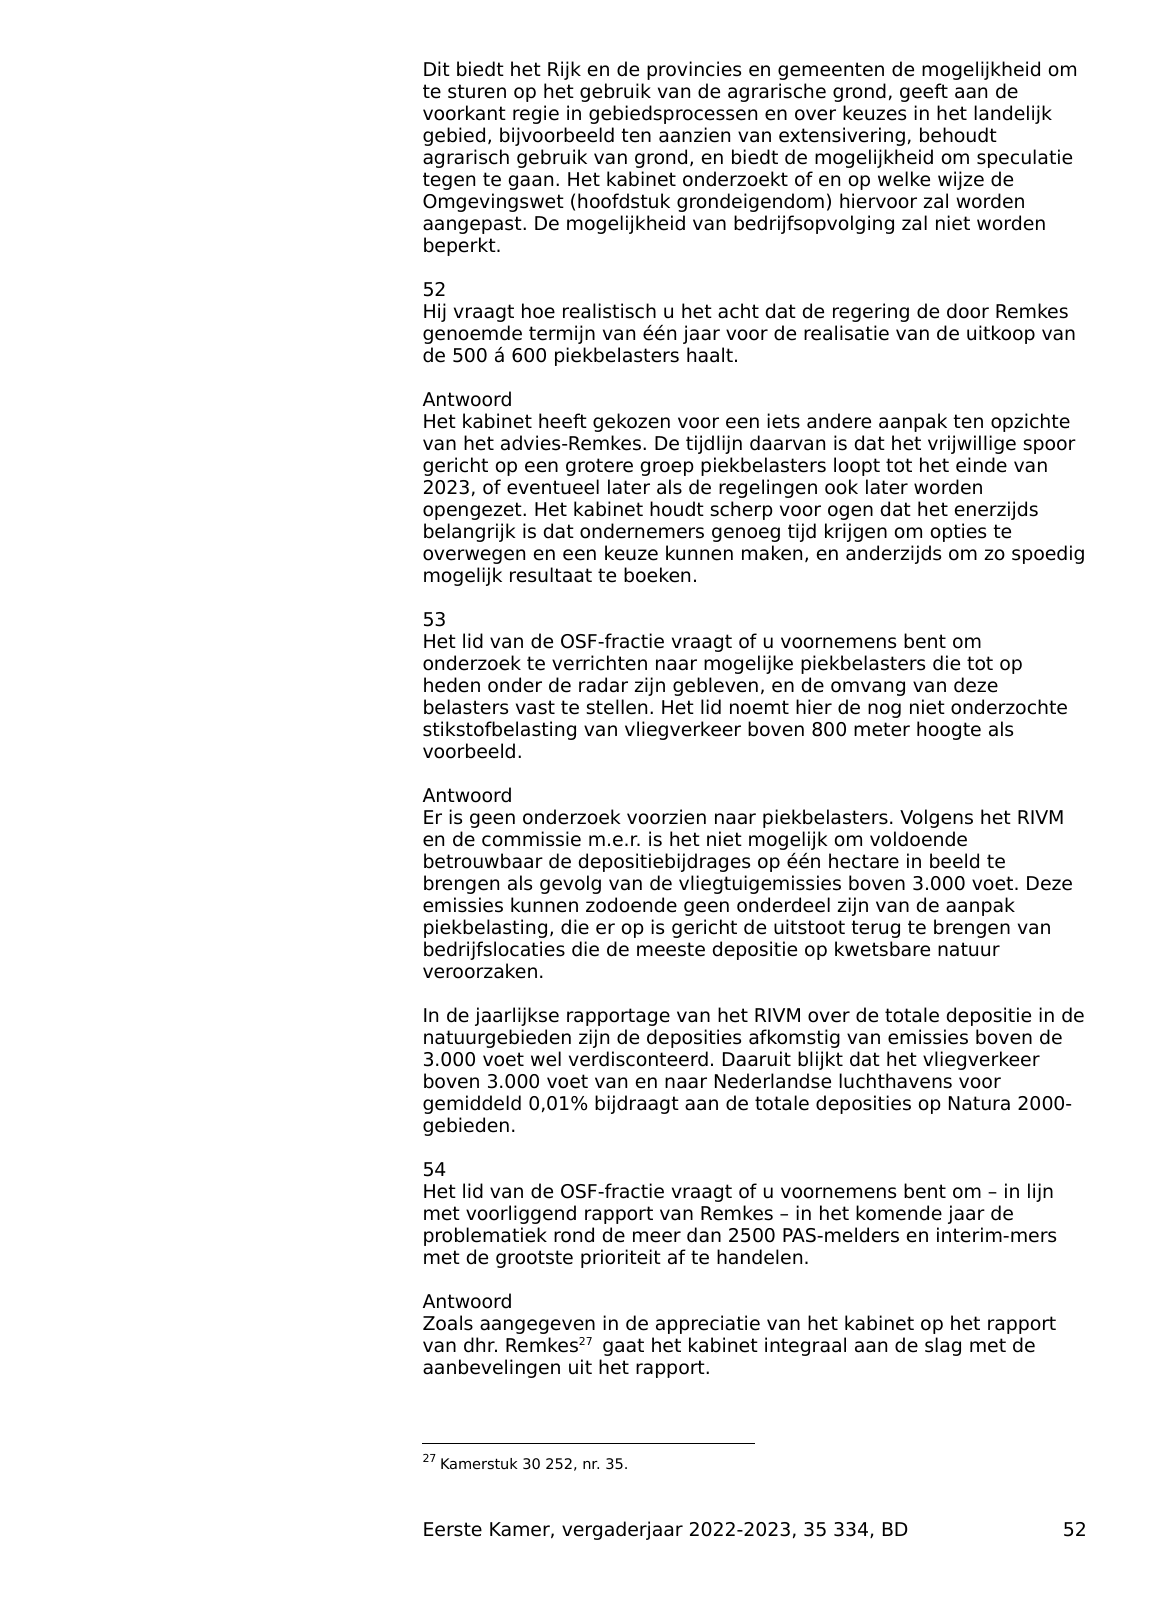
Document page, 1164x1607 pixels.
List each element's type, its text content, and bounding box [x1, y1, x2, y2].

text Zoals aangegeven in de appreciatie van het kabinet op het rapport van dhr. Remkes gaat het kabinet integraal aan de slag met de aanbevelingen uit het rapport. [422, 1313, 1087, 1379]
text 54 [422, 1159, 1087, 1181]
text Antwoord [422, 389, 1087, 411]
text 53 [422, 609, 1087, 631]
text Het lid van de OSF-fractie vraagt of u voornemens bent om onderzoek te verrichten naar mogelijke piekbelasters die tot op heden onder de radar zijn gebleven, en de omvang van deze belasters vast te stellen. Het lid noemt hier de nog niet onderzochte stikstofbelasting van vliegverkeer boven 800 meter hoogte als voorbeeld. [422, 631, 1087, 763]
text Kamerstuk 30 252, nr. 35. [422, 1452, 1087, 1474]
text 52 [422, 279, 1087, 301]
text Het kabinet heeft gekozen voor een iets andere aanpak ten opzichte van het advies-Remkes. De tijdlijn daarvan is dat het vrijwillige spoor gericht op een grotere groep piekbelasters loopt tot het einde van 2023, of eventueel later als de regelingen ook later worden opengezet. Het kabinet houdt scherp voor ogen dat het enerzijds belangrijk is dat ondernemers genoeg tijd krijgen om opties te overwegen en een keuze kunnen maken, en anderzijds om zo spoedig mogelijk resultaat te boeken. [422, 411, 1087, 587]
text Dit biedt het Rijk en de provincies en gemeenten de mogelijkheid om te sturen op het gebruik van de agrarische grond, geeft aan de voorkant regie in gebiedsprocessen en over keuzes in het landelijk gebied, bijvoorbeeld ten aanzien van extensivering, behoudt agrarisch gebruik van grond, en biedt de mogelijkheid om speculatie tegen te gaan. Het kabinet onderzoekt of en op welke wijze de Omgevingswet (hoofdstuk grondeigendom) hiervoor zal worden aangepast. De mogelijkheid van bedrijfsopvolging zal niet worden beperkt. [422, 59, 1087, 257]
text Hij vraagt hoe realistisch u het acht dat de regering de door Remkes genoemde termijn van één jaar voor de realisatie van de uitkoop van de 500 á 600 piekbelasters haalt. [422, 301, 1087, 367]
text Het lid van de OSF-fractie vraagt of u voornemens bent om – in lijn met voorliggend rapport van Remkes – in het komende jaar de problematiek rond de meer dan 2500 PAS-melders en interim-mers met de grootste prioriteit af te handelen. [422, 1181, 1087, 1269]
text Antwoord [422, 785, 1087, 807]
text Er is geen onderzoek voorzien naar piekbelasters. Volgens het RIVM en de commissie m.e.r. is het niet mogelijk om voldoende betrouwbaar de depositiebijdrages op één hectare in beeld te brengen als gevolg van de vliegtuigemissies boven 3.000 voet. Deze emissies kunnen zodoende geen onderdeel zijn van de aanpak piekbelasting, die er op is gericht de uitstoot terug te brengen van bedrijfslocaties die de meeste depositie op kwetsbare natuur veroorzaken. [422, 807, 1087, 983]
text In de jaarlijkse rapportage van het RIVM over de totale depositie in de natuurgebieden zijn de deposities afkomstig van emissies boven de 3.000 voet wel verdisconteerd. Daaruit blijkt dat het vliegverkeer boven 3.000 voet van en naar Nederlandse luchthavens voor gemiddeld 0,01% bijdraagt aan de totale deposities op Natura 2000-gebieden. [422, 1005, 1087, 1137]
text Antwoord [422, 1291, 1087, 1313]
